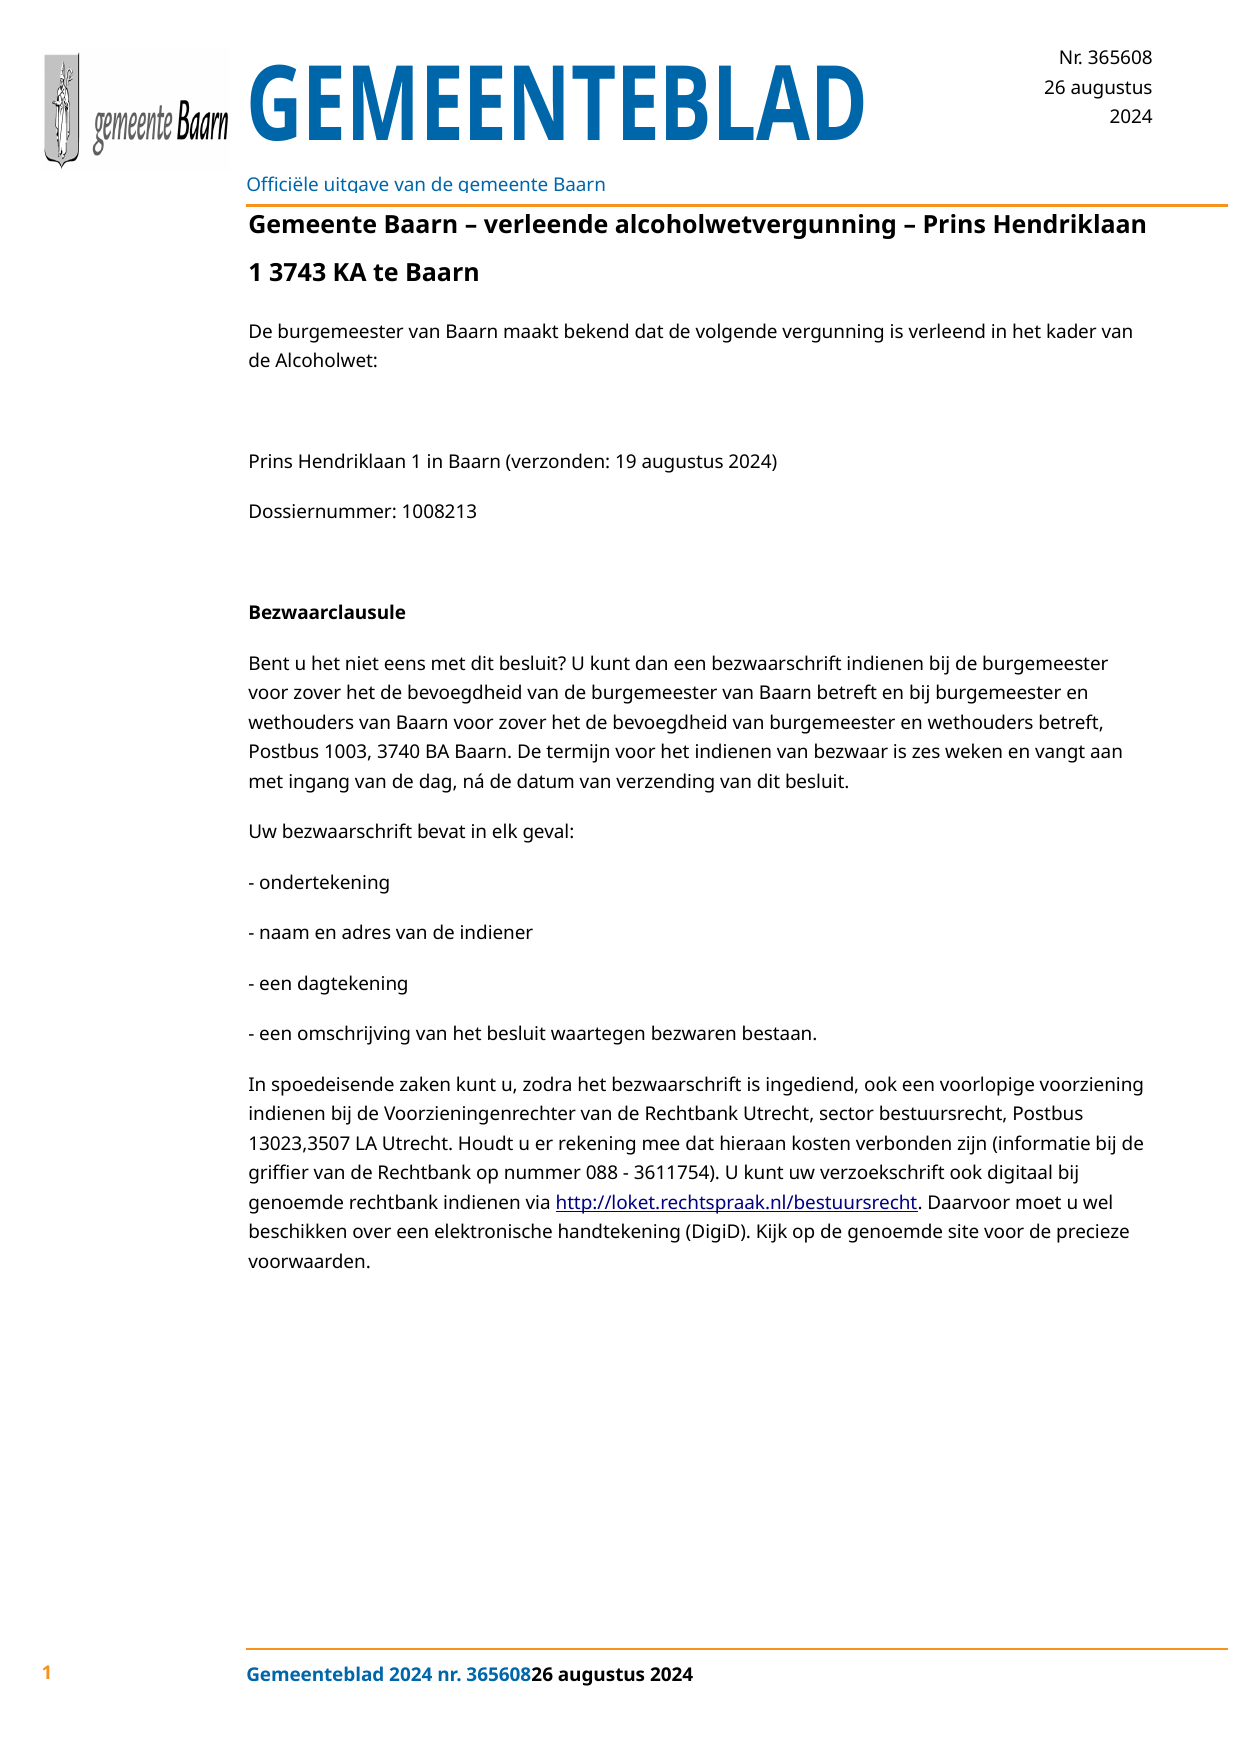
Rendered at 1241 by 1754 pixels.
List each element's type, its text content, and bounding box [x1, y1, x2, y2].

text Prins Hendriklaan 1 in Baarn (verzonden: 19 augustus 2024) [248, 448, 1152, 474]
text In spoedeisende zaken kunt u, zodra het bezwaarschrift is ingediend, ook een voorlopige voorziening indienen bij de Voorzieningenrechter van de Rechtbank Utrecht, sector bestuursrecht, Postbus 13023,3507 LA Utrecht. Houdt u er rekening mee dat hieraan kosten verbonden zijn (informatie bij de griffier van de Rechtbank op nummer 088 - 3611754). U kunt uw verzoekschrift ook digitaal bij genoemde rechtbank indienen via http://loket.rechtspraak.nl/bestuursrecht. Daarvoor moet u wel beschikken over een elektronische handtekening (DigiD). Kijk op de genoemde site voor de precieze voorwaarden. [248, 1071, 1152, 1274]
text Dossiernummer: 1008213 [248, 499, 1152, 524]
text - een omschrijving van het besluit waartegen bezwaren bestaan. [248, 1020, 1152, 1046]
text Gemeente Baarn – verleende alcoholwetvergunning – Prins Hendriklaan 1 3743 KA te Baarn [248, 207, 1152, 288]
text - ondertekening [248, 869, 1152, 895]
text Bezwaarclausule [248, 599, 1152, 625]
text De burgemeester van Baarn maakt bekend dat de volgende vergunning is verleend in het kader van de Alcoholwet: [248, 318, 1152, 373]
text Bent u het niet eens met dit besluit? U kunt dan een bezwaarschrift indienen bij de burgemeester voor zover het de bevoegdheid van de burgemeester van Baarn betreft en bij burgemeester en wethouders van Baarn voor zover het de bevoegdheid van burgemeester en wethouders betreft, Postbus 1003, 3740 BA Baarn. De termijn voor het indienen van bezwaar is zes weken en vangt aan met ingang van de dag, ná de datum van verzending van dit besluit. [248, 650, 1152, 794]
picture [41, 47, 231, 172]
text Uw bezwaarschrift bevat in elk geval: [248, 819, 1152, 844]
text - naam en adres van de indiener [248, 919, 1152, 945]
text - een dagtekening [248, 970, 1152, 996]
